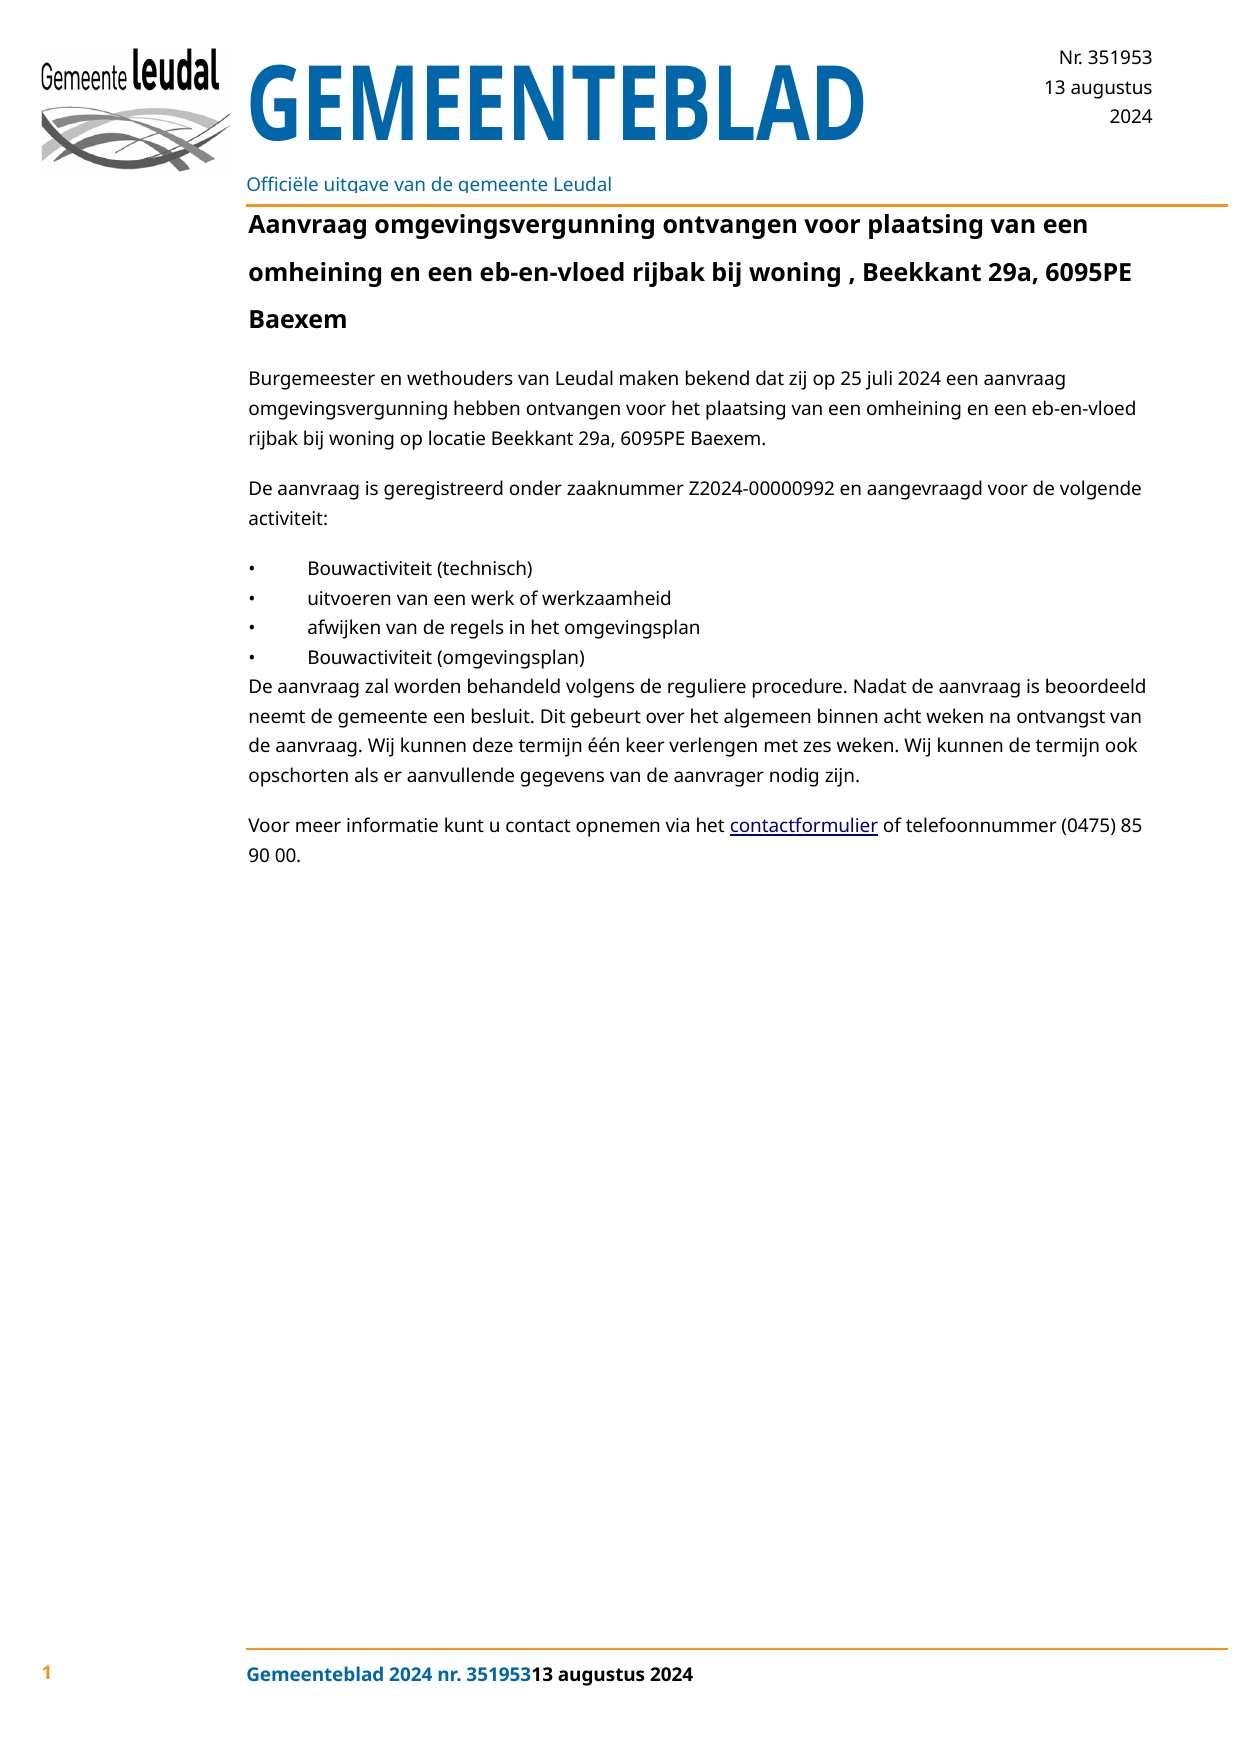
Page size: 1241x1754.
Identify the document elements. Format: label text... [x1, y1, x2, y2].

text De aanvraag is geregistreerd onder zaaknummer Z2024-00000992 en aangevraagd voor de volgende activiteit: [248, 475, 1152, 530]
text Aanvraag omgevingsvergunning ontvangen voor plaatsing van een omheining en een eb-en-vloed rijbak bij woning , Beekkant 29a, 6095PE Baexem [248, 207, 1152, 336]
text De aanvraag zal worden behandeld volgens de reguliere procedure. Nadat de aanvraag is beoordeeld neemt de gemeente een besluit. Dit gebeurt over het algemeen binnen acht weken na ontvangst van de aanvraag. Wij kunnen deze termijn één keer verlengen met zes weken. Wij kunnen de termijn ook opschorten als er aanvullende gegevens van de aanvrager nodig zijn. [248, 673, 1152, 788]
text Voor meer informatie kunt u contact opnemen via het contactformulier of telefoonnummer (0475) 85 90 00. [248, 813, 1152, 868]
list Bouwactiviteit (technisch) [248, 555, 1152, 581]
picture [41, 47, 231, 172]
list Bouwactiviteit (omgevingsplan) [248, 644, 1152, 669]
list uitvoeren van een werk of werkzaamheid [248, 585, 1152, 610]
list afwijken van de regels in het omgevingsplan [248, 614, 1152, 640]
text Burgemeester en wethouders van Leudal maken bekend dat zij op 25 juli 2024 een aanvraag omgevingsvergunning hebben ontvangen voor het plaatsing van een omheining en een eb-en-vloed rijbak bij woning op locatie Beekkant 29a, 6095PE Baexem. [248, 366, 1152, 450]
